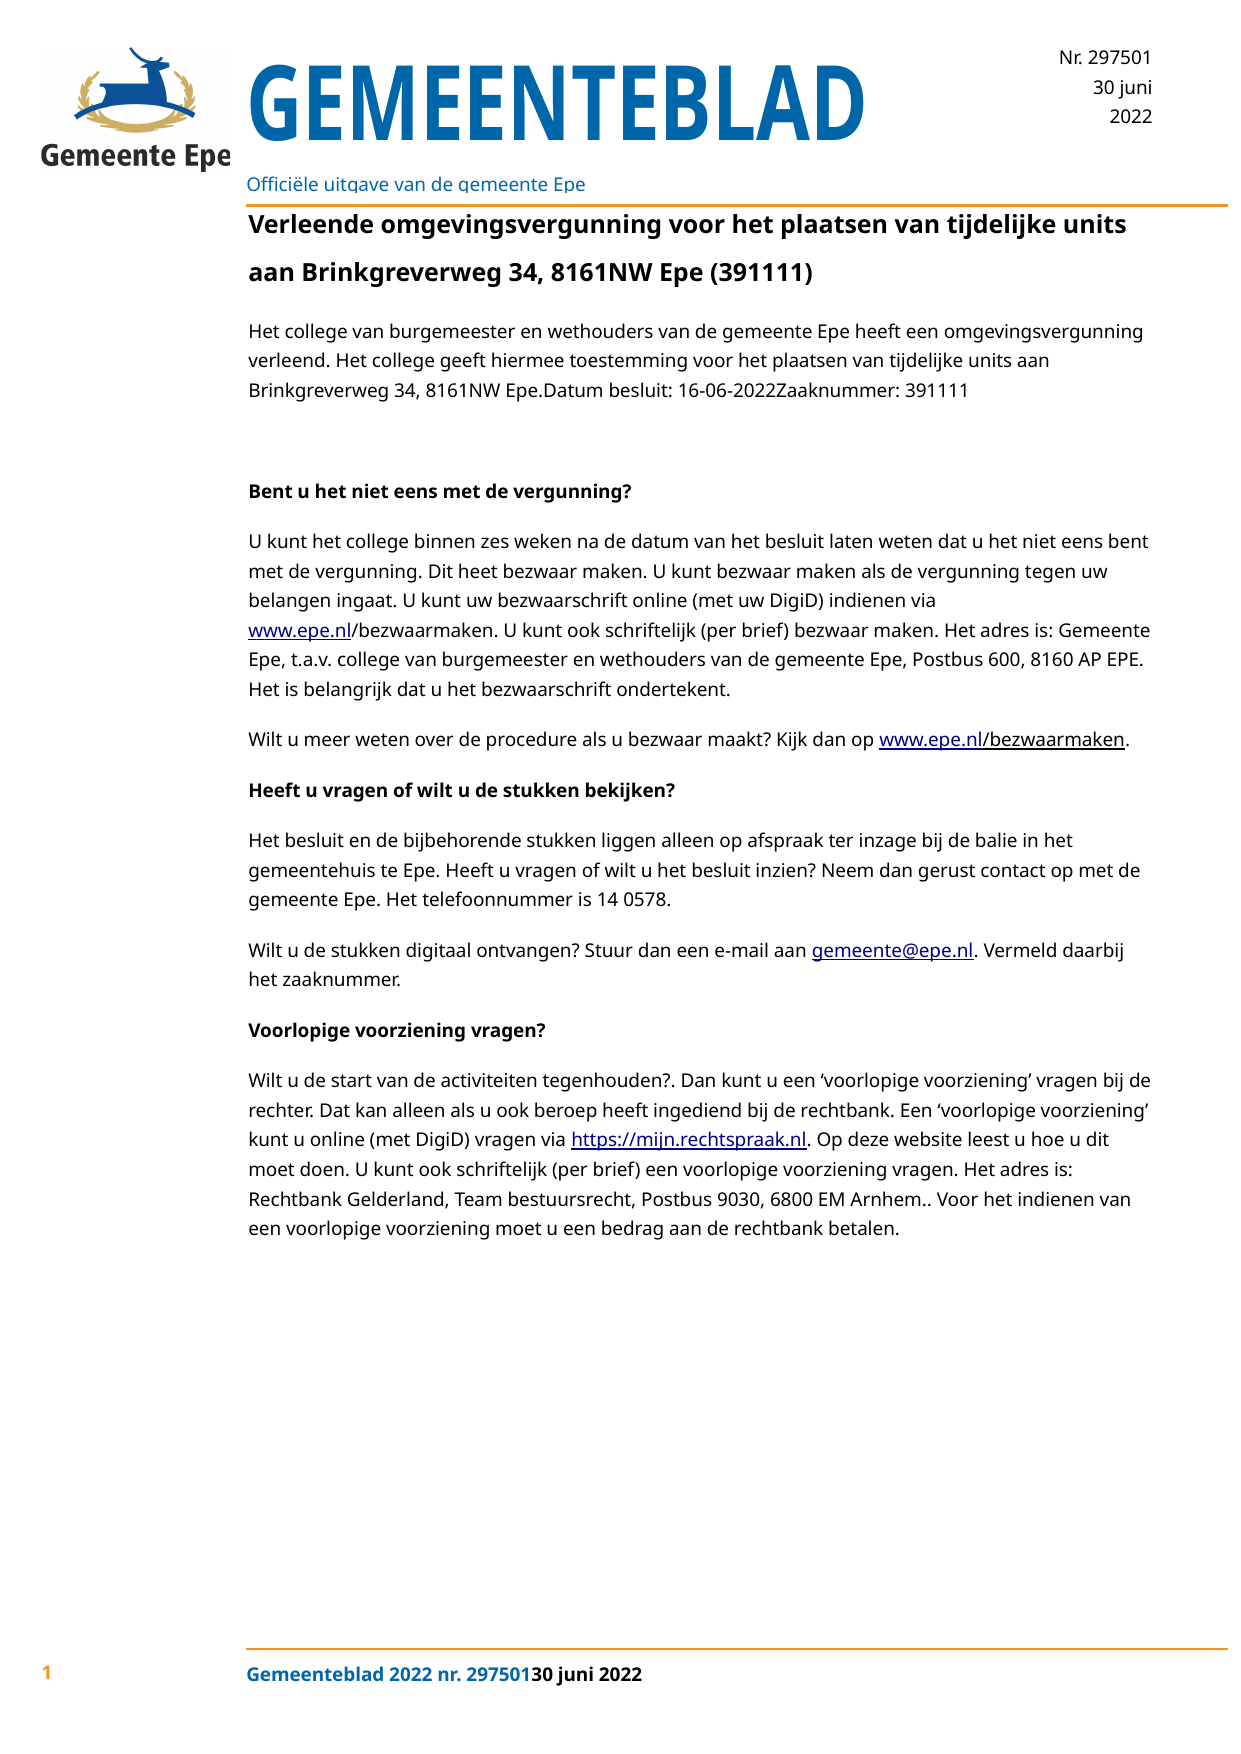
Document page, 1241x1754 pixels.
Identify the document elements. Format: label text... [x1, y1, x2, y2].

text U kunt het college binnen zes weken na de datum van het besluit laten weten dat u het niet eens bent met de vergunning. Dit heet bezwaar maken. U kunt bezwaar maken als de vergunning tegen uw belangen ingaat. U kunt uw bezwaarschrift online (met uw DigiD) indienen via www.epe.nl/bezwaarmaken. U kunt ook schriftelijk (per brief) bezwaar maken. Het adres is: Gemeente Epe, t.a.v. college van burgemeester en wethouders van de gemeente Epe, Postbus 600, 8160 AP EPE. Het is belangrijk dat u het bezwaarschrift ondertekent. [248, 528, 1152, 702]
text Het besluit en de bijbehorende stukken liggen alleen op afspraak ter inzage bij de balie in het gemeentehuis te Epe. Heeft u vragen of wilt u het besluit inzien? Neem dan gerust contact op met de gemeente Epe. Het telefoonnummer is 14 0578. [248, 827, 1152, 912]
text Verleende omgevingsvergunning voor het plaatsen van tijdelijke units aan Brinkgreverweg 34, 8161NW Epe (391111) [248, 207, 1152, 288]
text Heeft u vragen of wilt u de stukken bekijken? [248, 777, 1152, 803]
picture [41, 47, 231, 172]
text Wilt u de stukken digitaal ontvangen? Stuur dan een e-mail aan gemeente@epe.nl. Vermeld daarbij het zaaknummer. [248, 937, 1152, 992]
text Wilt u de start van de activiteiten tegenhouden?. Dan kunt u een ‘voorlopige voorziening’ vragen bij de rechter. Dat kan alleen als u ook beroep heeft ingediend bij de rechtbank. Een ‘voorlopige voorziening’ kunt u online (met DigiD) vragen via https://mijn.rechtspraak.nl. Op deze website leest u hoe u dit moet doen. U kunt ook schriftelijk (per brief) een voorlopige voorziening vragen. Het adres is: Rechtbank Gelderland, Team bestuursrecht, Postbus 9030, 6800 EM Arnhem.. Voor het indienen van een voorlopige voorziening moet u een bedrag aan de rechtbank betalen. [248, 1067, 1152, 1241]
text Voorlopige voorziening vragen? [248, 1017, 1152, 1043]
text Het college van burgemeester en wethouders van de gemeente Epe heeft een omgevingsvergunning verleend. Het college geeft hiermee toestemming voor het plaatsen van tijdelijke units aan Brinkgreverweg 34, 8161NW Epe.Datum besluit: 16-06-2022Zaaknummer: 391111 [248, 318, 1152, 403]
text Bent u het niet eens met de vergunning? [248, 478, 1152, 504]
text Wilt u meer weten over de procedure als u bezwaar maakt? Kijk dan op www.epe.nl/bezwaarmaken. [248, 727, 1152, 752]
